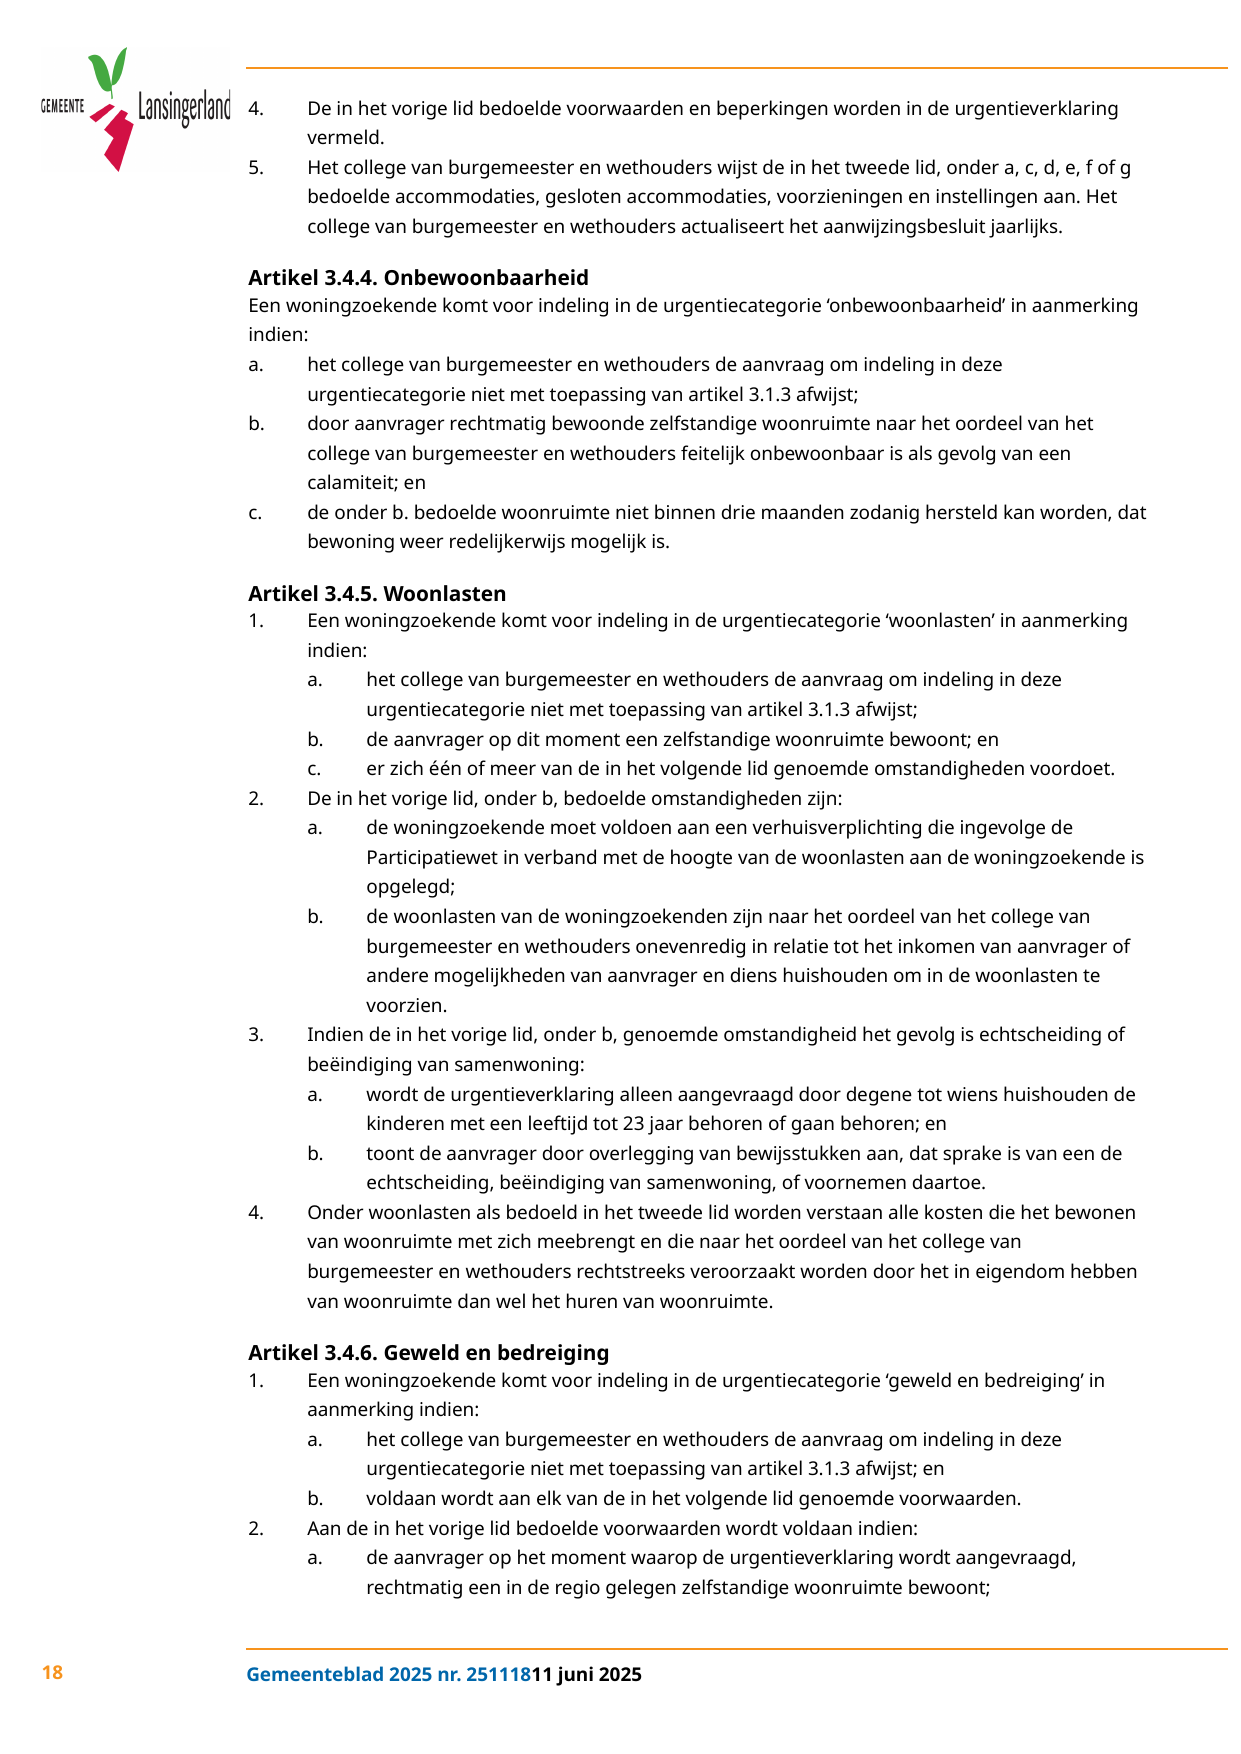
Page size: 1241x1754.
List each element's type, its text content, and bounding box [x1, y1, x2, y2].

text Artikel 3.4.5. Woonlasten [248, 579, 1152, 607]
list de aanvrager op dit moment een zelfstandige woonruimte bewoont; en [307, 726, 1152, 752]
list Een woningzoekende komt voor indeling in de urgentiecategorie ‘geweld en bedreiging’ in aanmerking indien: [248, 1367, 1152, 1422]
list Indien de in het vorige lid, onder b, genoemde omstandigheid het gevolg is echtscheiding of beëindiging van samenwoning: [248, 1022, 1152, 1077]
list de woonlasten van de woningzoekenden zijn naar het oordeel van het college van burgemeester en wethouders onevenredig in relatie tot het inkomen van aanvrager of andere mogelijkheden van aanvrager en diens huishouden om in de woonlasten te voorzien. [307, 903, 1152, 1018]
text Artikel 3.4.4. Onbewoonbaarheid [248, 263, 1152, 292]
text Artikel 3.4.6. Geweld en bedreiging [248, 1338, 1152, 1367]
list voldaan wordt aan elk van de in het volgende lid genoemde voorwaarden. [307, 1485, 1152, 1511]
list De in het vorige lid bedoelde voorwaarden en beperkingen worden in de urgentieverklaring vermeld. [248, 95, 1152, 150]
list er zich één of meer van de in het volgende lid genoemde omstandigheden voordoet. [307, 755, 1152, 781]
list wordt de urgentieverklaring alleen aangevraagd door degene tot wiens huishouden de kinderen met een leeftijd tot 23 jaar behoren of gaan behoren; en [307, 1081, 1152, 1136]
list de aanvrager op het moment waarop de urgentieverklaring wordt aangevraagd, rechtmatig een in de regio gelegen zelfstandige woonruimte bewoont; [307, 1544, 1152, 1599]
list de onder b. bedoelde woonruimte niet binnen drie maanden zodanig hersteld kan worden, dat bewoning weer redelijkerwijs mogelijk is. [248, 499, 1152, 554]
list Aan de in het vorige lid bedoelde voorwaarden wordt voldaan indien: [248, 1515, 1152, 1540]
list Onder woonlasten als bedoeld in het tweede lid worden verstaan alle kosten die het bewonen van woonruimte met zich meebrengt en die naar het oordeel van het college van burgemeester en wethouders rechtstreeks veroorzaakt worden door het in eigendom hebben van woonruimte dan wel het huren van woonruimte. [248, 1199, 1152, 1314]
list Een woningzoekende komt voor indeling in de urgentiecategorie ‘woonlasten’ in aanmerking indien: [248, 607, 1152, 663]
list het college van burgemeester en wethouders de aanvraag om indeling in deze urgentiecategorie niet met toepassing van artikel 3.1.3 afwijst; [248, 351, 1152, 406]
list de woningzoekende moet voldoen aan een verhuisverplichting die ingevolge de Participatiewet in verband met de hoogte van de woonlasten aan de woningzoekende is opgelegd; [307, 814, 1152, 899]
list Het college van burgemeester en wethouders wijst de in het tweede lid, onder a, c, d, e, f of g bedoelde accommodaties, gesloten accommodaties, voorzieningen en instellingen aan. Het college van burgemeester en wethouders actualiseert het aanwijzingsbesluit jaarlijks. [248, 154, 1152, 239]
list door aanvrager rechtmatig bewoonde zelfstandige woonruimte naar het oordeel van het college van burgemeester en wethouders feitelijk onbewoonbaar is als gevolg van een calamiteit; en [248, 410, 1152, 495]
list toont de aanvrager door overlegging van bewijsstukken aan, dat sprake is van een de echtscheiding, beëindiging van samenwoning, of voornemen daartoe. [307, 1140, 1152, 1195]
picture [41, 47, 231, 172]
list het college van burgemeester en wethouders de aanvraag om indeling in deze urgentiecategorie niet met toepassing van artikel 3.1.3 afwijst; en [307, 1426, 1152, 1481]
list De in het vorige lid, onder b, bedoelde omstandigheden zijn: [248, 785, 1152, 811]
list het college van burgemeester en wethouders de aanvraag om indeling in deze urgentiecategorie niet met toepassing van artikel 3.1.3 afwijst; [307, 667, 1152, 722]
text Een woningzoekende komt voor indeling in de urgentiecategorie ‘onbewoonbaarheid’ in aanmerking indien: [248, 292, 1152, 347]
